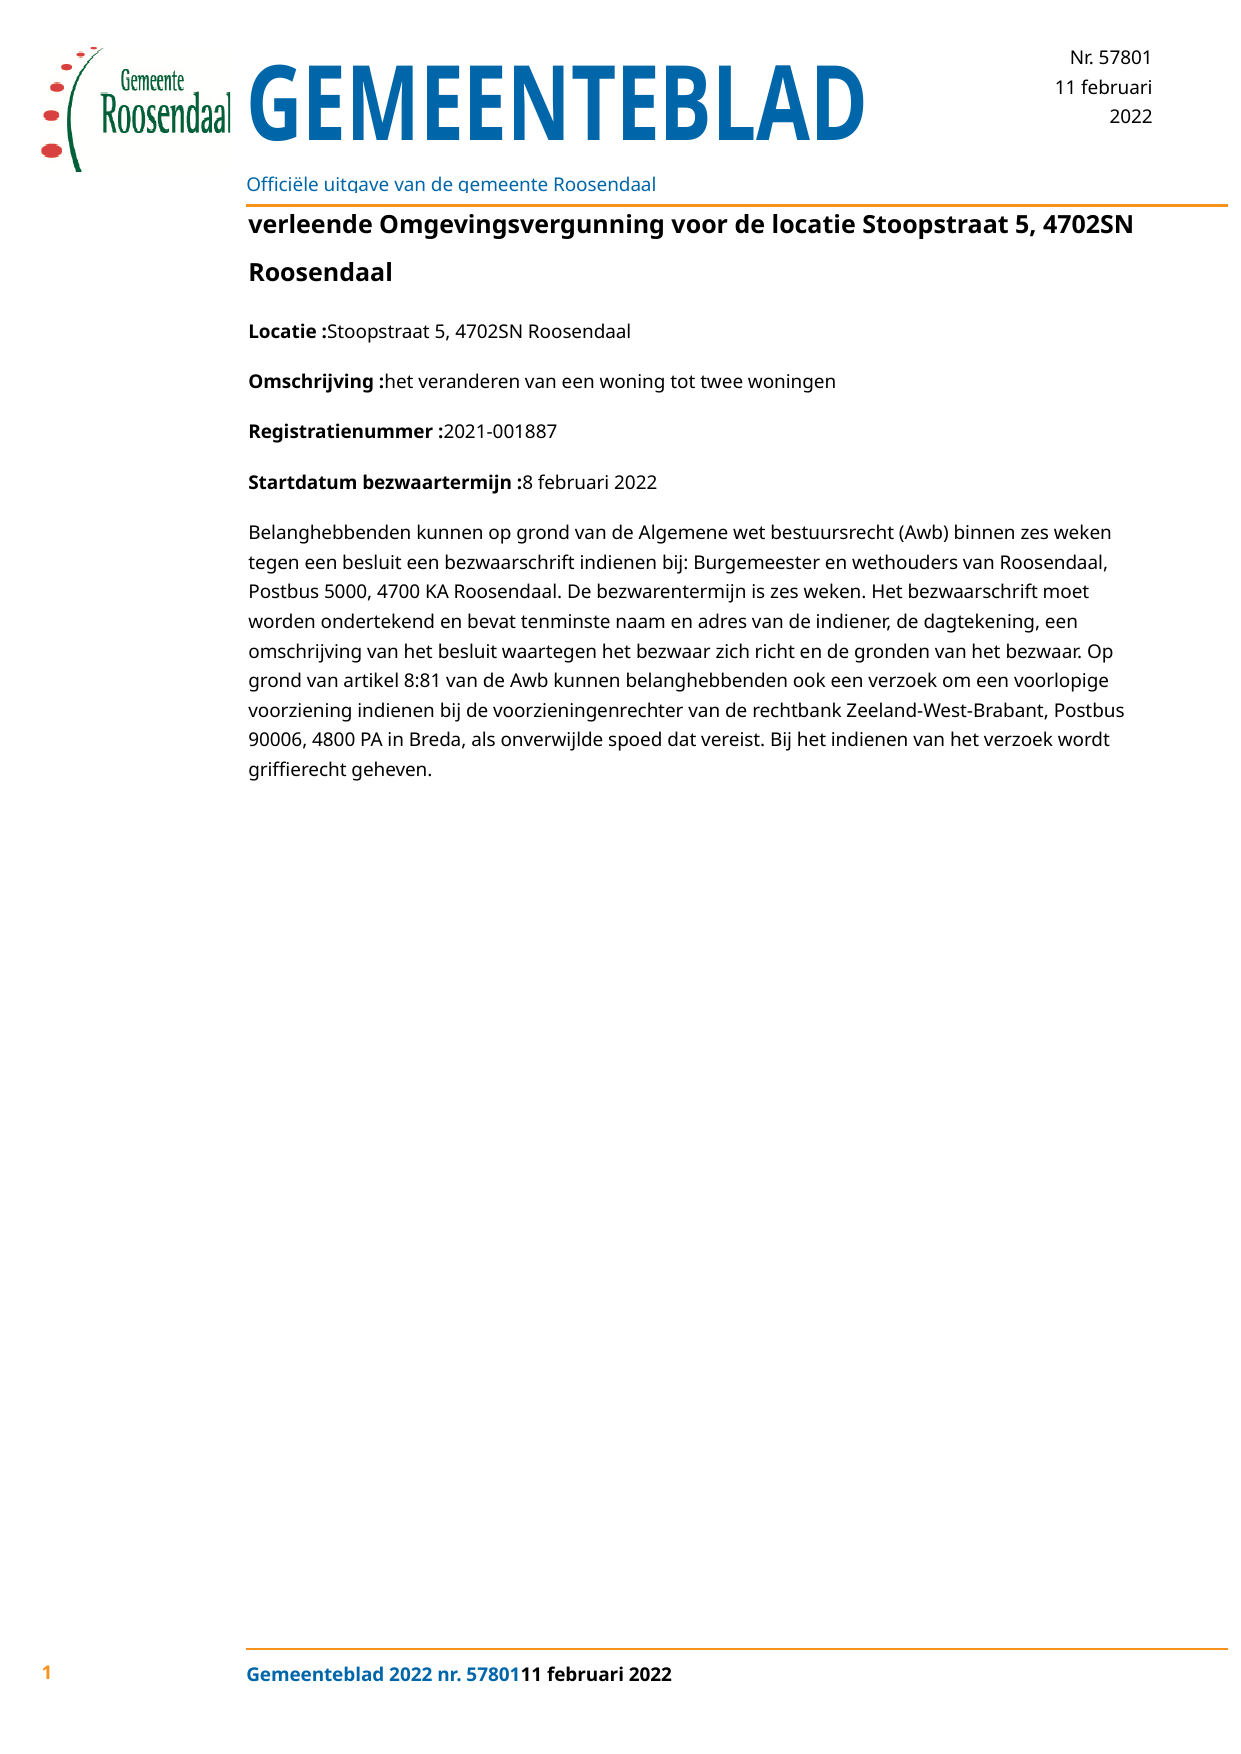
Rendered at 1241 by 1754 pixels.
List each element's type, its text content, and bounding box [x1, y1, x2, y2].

picture [41, 47, 231, 172]
text Omschrijving :het verandere­n van een woning tot twee woningen [248, 368, 1152, 394]
text Belanghebbenden kunnen op grond van de Algemene wet bestuursrecht (Awb) binnen zes weken tegen een besluit een bezwaarschrift indienen bij: Burgemeester en wethouders van Roosendaal, Postbus 5000, 4700 KA Roosendaal. De bezwarentermijn is zes weken. Het bezwaarschrift moet worden ondertekend en bevat tenminste naam en adres van de indiener, de dagtekening, een omschrijving van het besluit waartegen het bezwaar zich richt en de gronden van het bezwaar. Op grond van artikel 8:81 van de Awb kunnen belanghebbenden ook een verzoek om een voorlopige voorziening indienen bij de voorzieningenrechter van de rechtbank Zeeland-West-Brabant, Postbus 90006, 4800 PA in Breda, als onverwijlde spoed dat vereist. Bij het indienen van het verzoek wordt griffierecht geheven. [248, 519, 1152, 782]
text Locatie :Stoopstraat 5, 4702SN Roosendaal [248, 318, 1152, 344]
text Startdatum bezwaartermijn :8 februari 2022 [248, 469, 1152, 495]
text verleende Omgevingsvergunning voor de locatie Stoopstraat 5, 4702SN Roosendaal [248, 207, 1152, 288]
text Registratienummer :2021-001887 [248, 419, 1152, 444]
